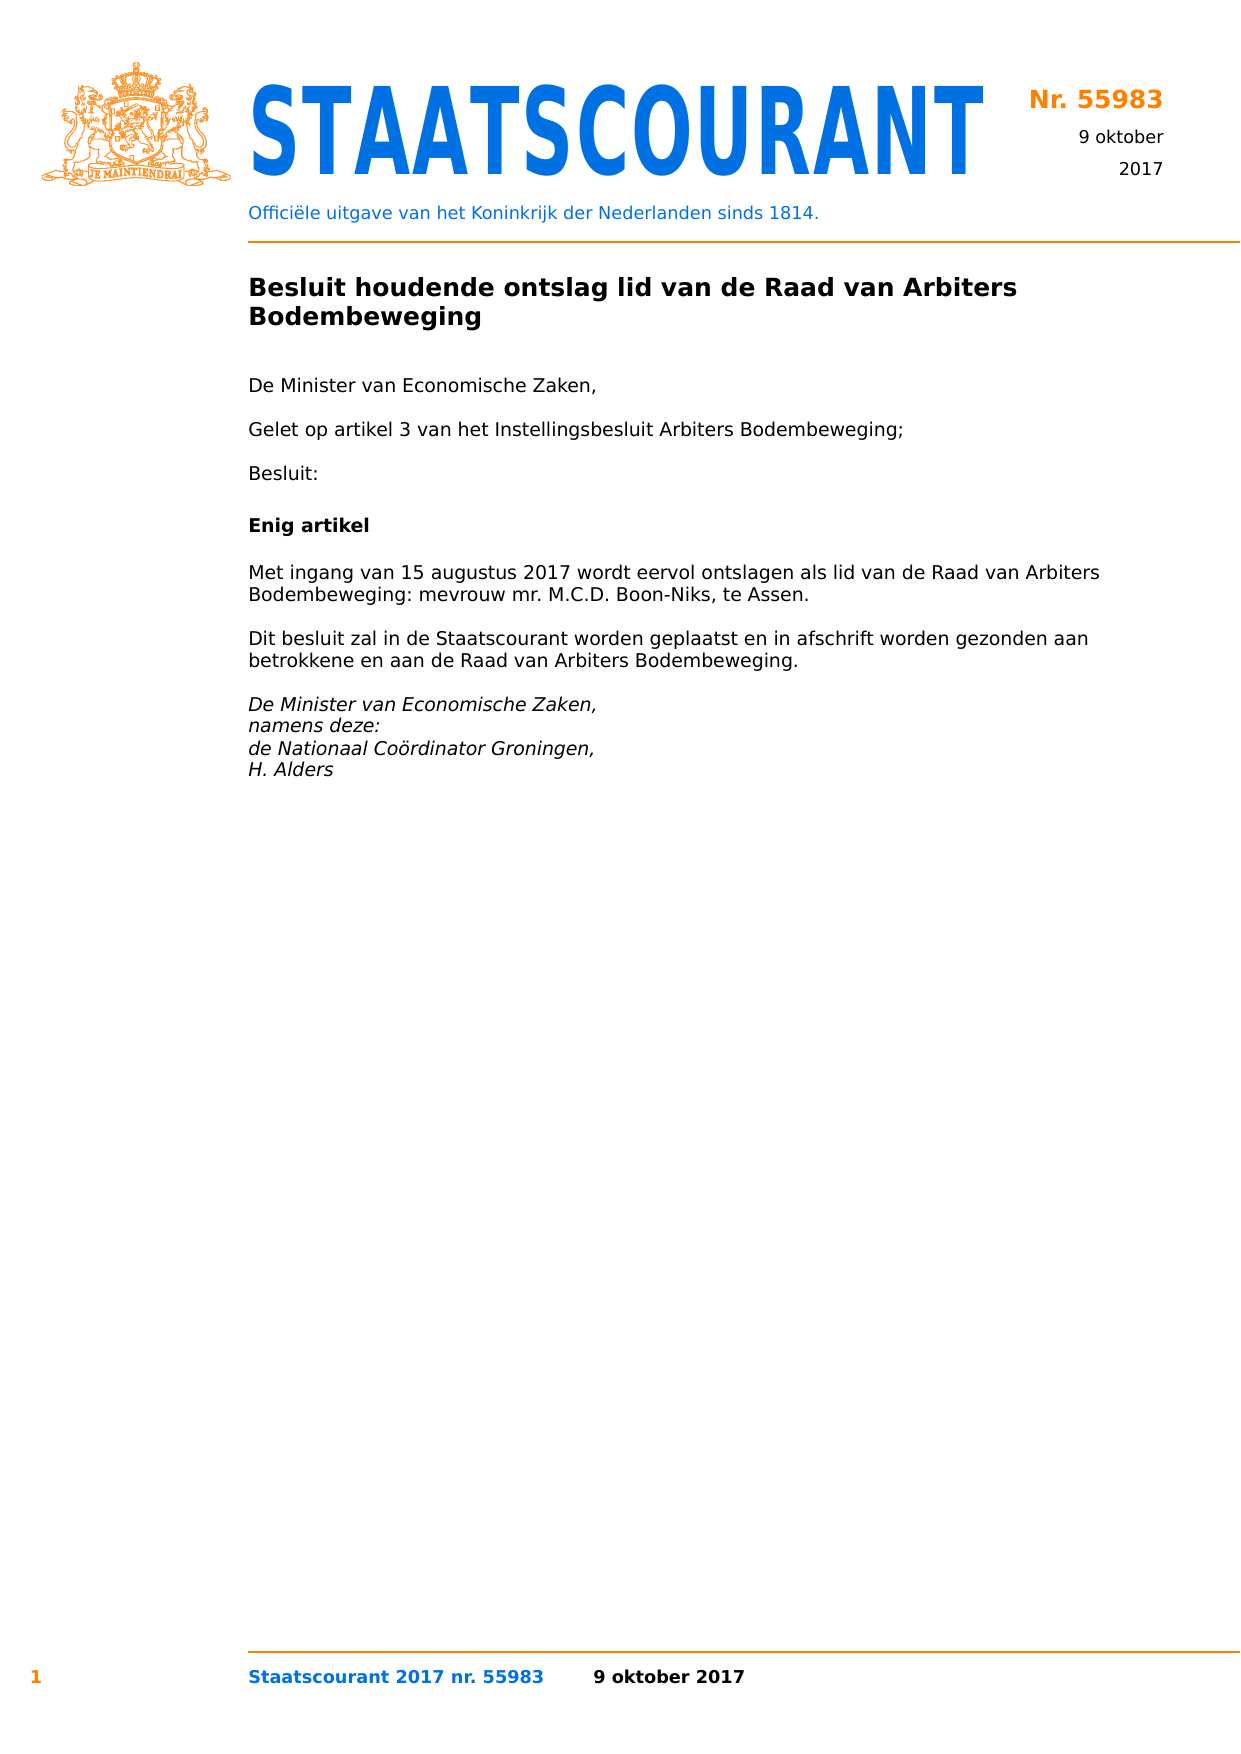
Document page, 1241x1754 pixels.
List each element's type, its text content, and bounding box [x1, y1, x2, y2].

table_header Nr. 55983 [998, 62, 1240, 121]
text Dit besluit zal in de Staatscourant worden geplaatst en in afschrift worden gezonden aan betrokkene en aan de Raad van Arbiters Bodembeweging. [248, 628, 1163, 672]
subtitle Enig artikel [248, 515, 1163, 537]
text De Minister van Economische Zaken, [248, 375, 1163, 397]
table_header [25, 62, 248, 241]
table_cell 2017 [998, 153, 1240, 203]
table_cell 9 oktober [998, 121, 1240, 153]
picture [41, 62, 231, 186]
table_header STAATSCOURANT [248, 62, 998, 203]
text Met ingang van 15 augustus 2017 wordt eervol ontslagen als lid van de Raad van Arbiters Bodembeweging: mevrouw mr. M.C.D. Boon-Niks, te Assen. [248, 562, 1163, 606]
text Besluit: [248, 463, 1163, 485]
text Gelet op artikel 3 van het Instellingsbesluit Arbiters Bodembeweging; [248, 419, 1163, 441]
table_cell Officiële uitgave van het Koninkrijk der Nederlanden sinds 1814. [248, 203, 1240, 241]
text De Minister van Economische Zaken, namens deze: de Nationaal Coördinator Groningen, H. Alders [248, 693, 1163, 781]
subtitle Besluit houdende ontslag lid van de Raad van Arbiters Bodembeweging [248, 273, 1163, 331]
